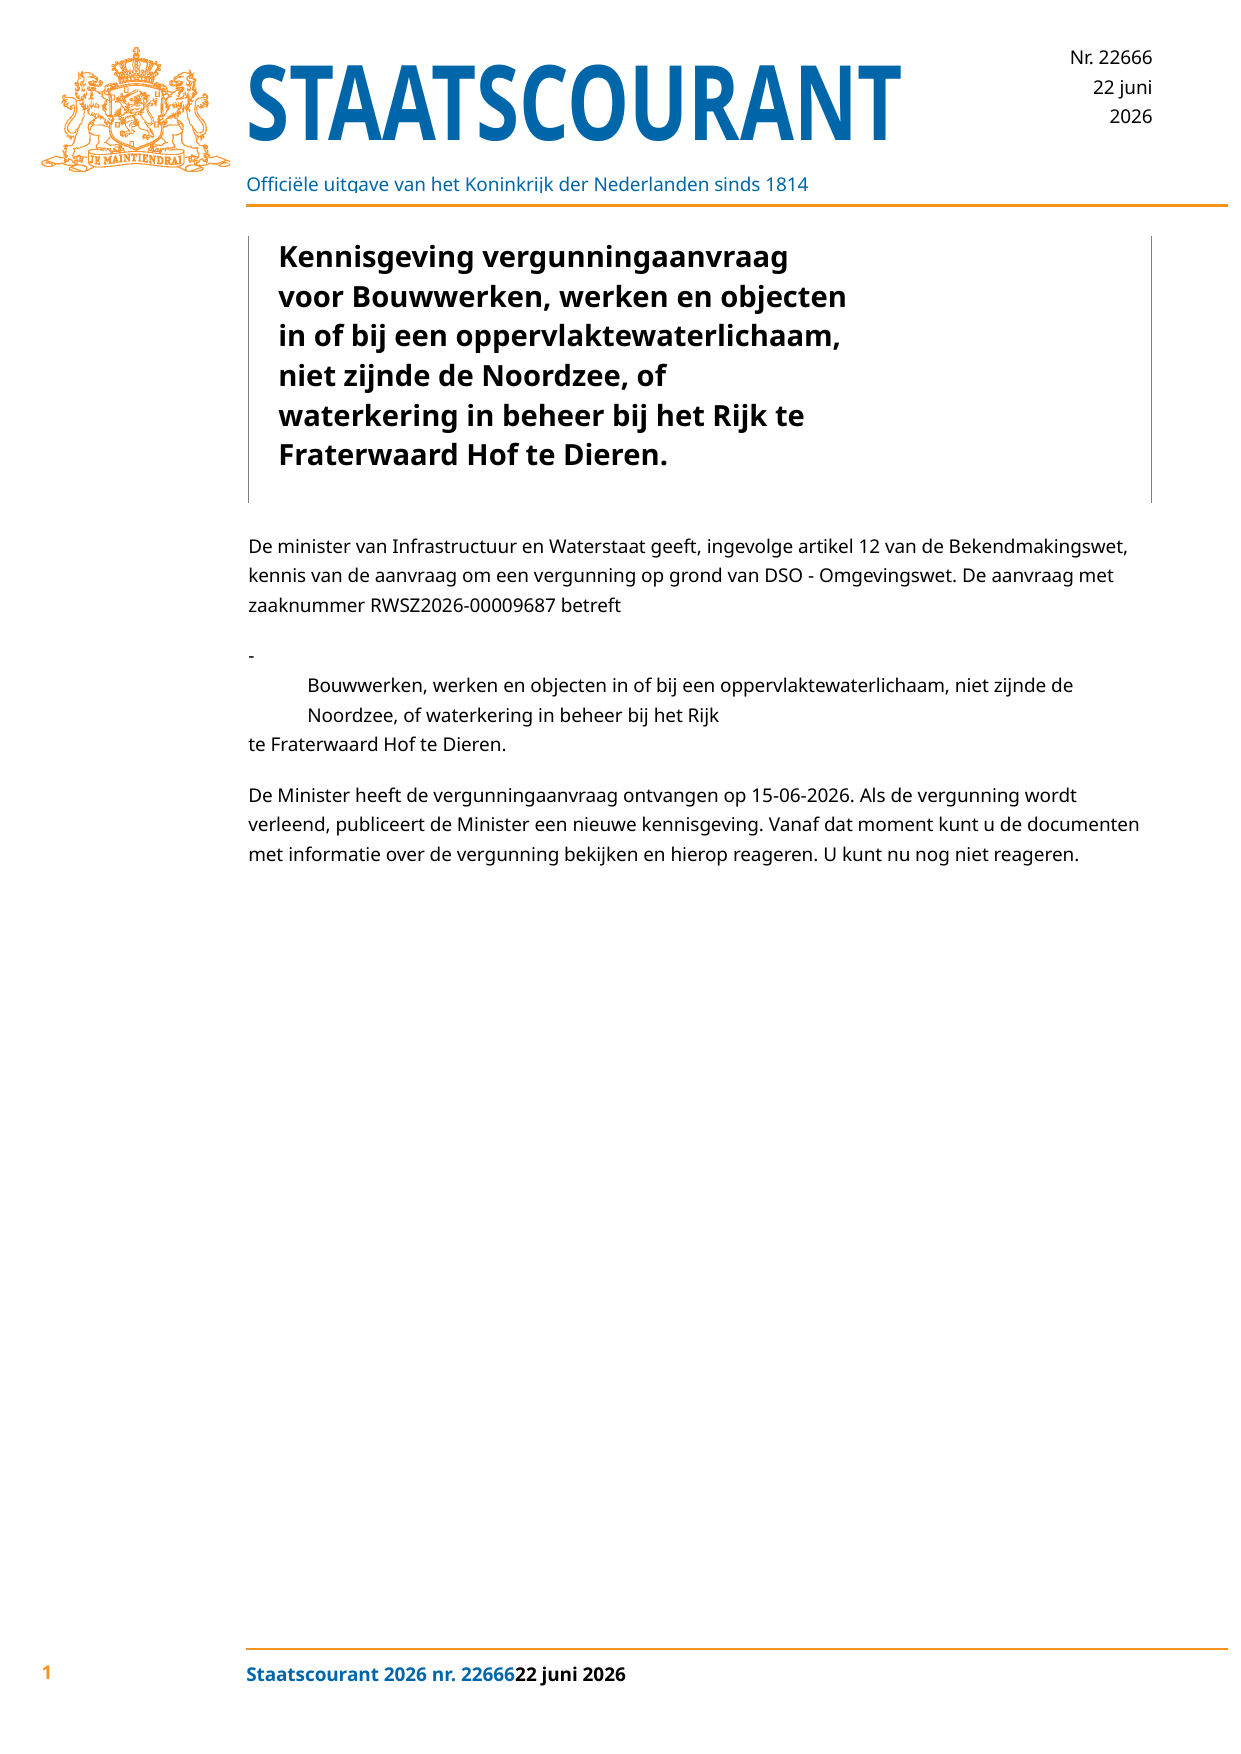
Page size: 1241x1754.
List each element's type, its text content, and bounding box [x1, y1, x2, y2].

table_header [850, 414, 1151, 503]
table_header Kennisgeving vergunningaanvraag voor Bouwwerken, werken en objecten in of bij een oppervlaktewaterlichaam, niet zijnde de Noordzee, of waterkering in beheer bij het Rijk te Fraterwaard Hof te Dieren. [249, 236, 850, 503]
picture [41, 47, 231, 172]
picture [912, 236, 1090, 414]
text te Fraterwaard Hof te Dieren. [248, 731, 1152, 757]
text De Minister heeft de vergunningaanvraag ontvangen op 15-06-2026. Als de vergunning wordt verleend, publiceert de Minister een nieuwe kennisgeving. Vanaf dat moment kunt u de documenten met informatie over de vergunning bekijken en hierop reageren. U kunt nu nog niet reageren. [248, 782, 1152, 867]
table_header [1090, 236, 1151, 413]
list Bouwwerken, werken en objecten in of bij een oppervlaktewaterlichaam, niet zijnde de Noordzee, of waterkering in beheer bij het Rijk [248, 672, 1152, 727]
text De minister van Infrastructuur en Waterstaat geeft, ingevolge artikel 12 van de Bekendmakingswet, kennis van de aanvraag om een vergunning op grond van DSO - Omgevingswet. De aanvraag met zaaknummer RWSZ2026-00009687 betreft [248, 533, 1152, 618]
table_header [850, 236, 912, 413]
